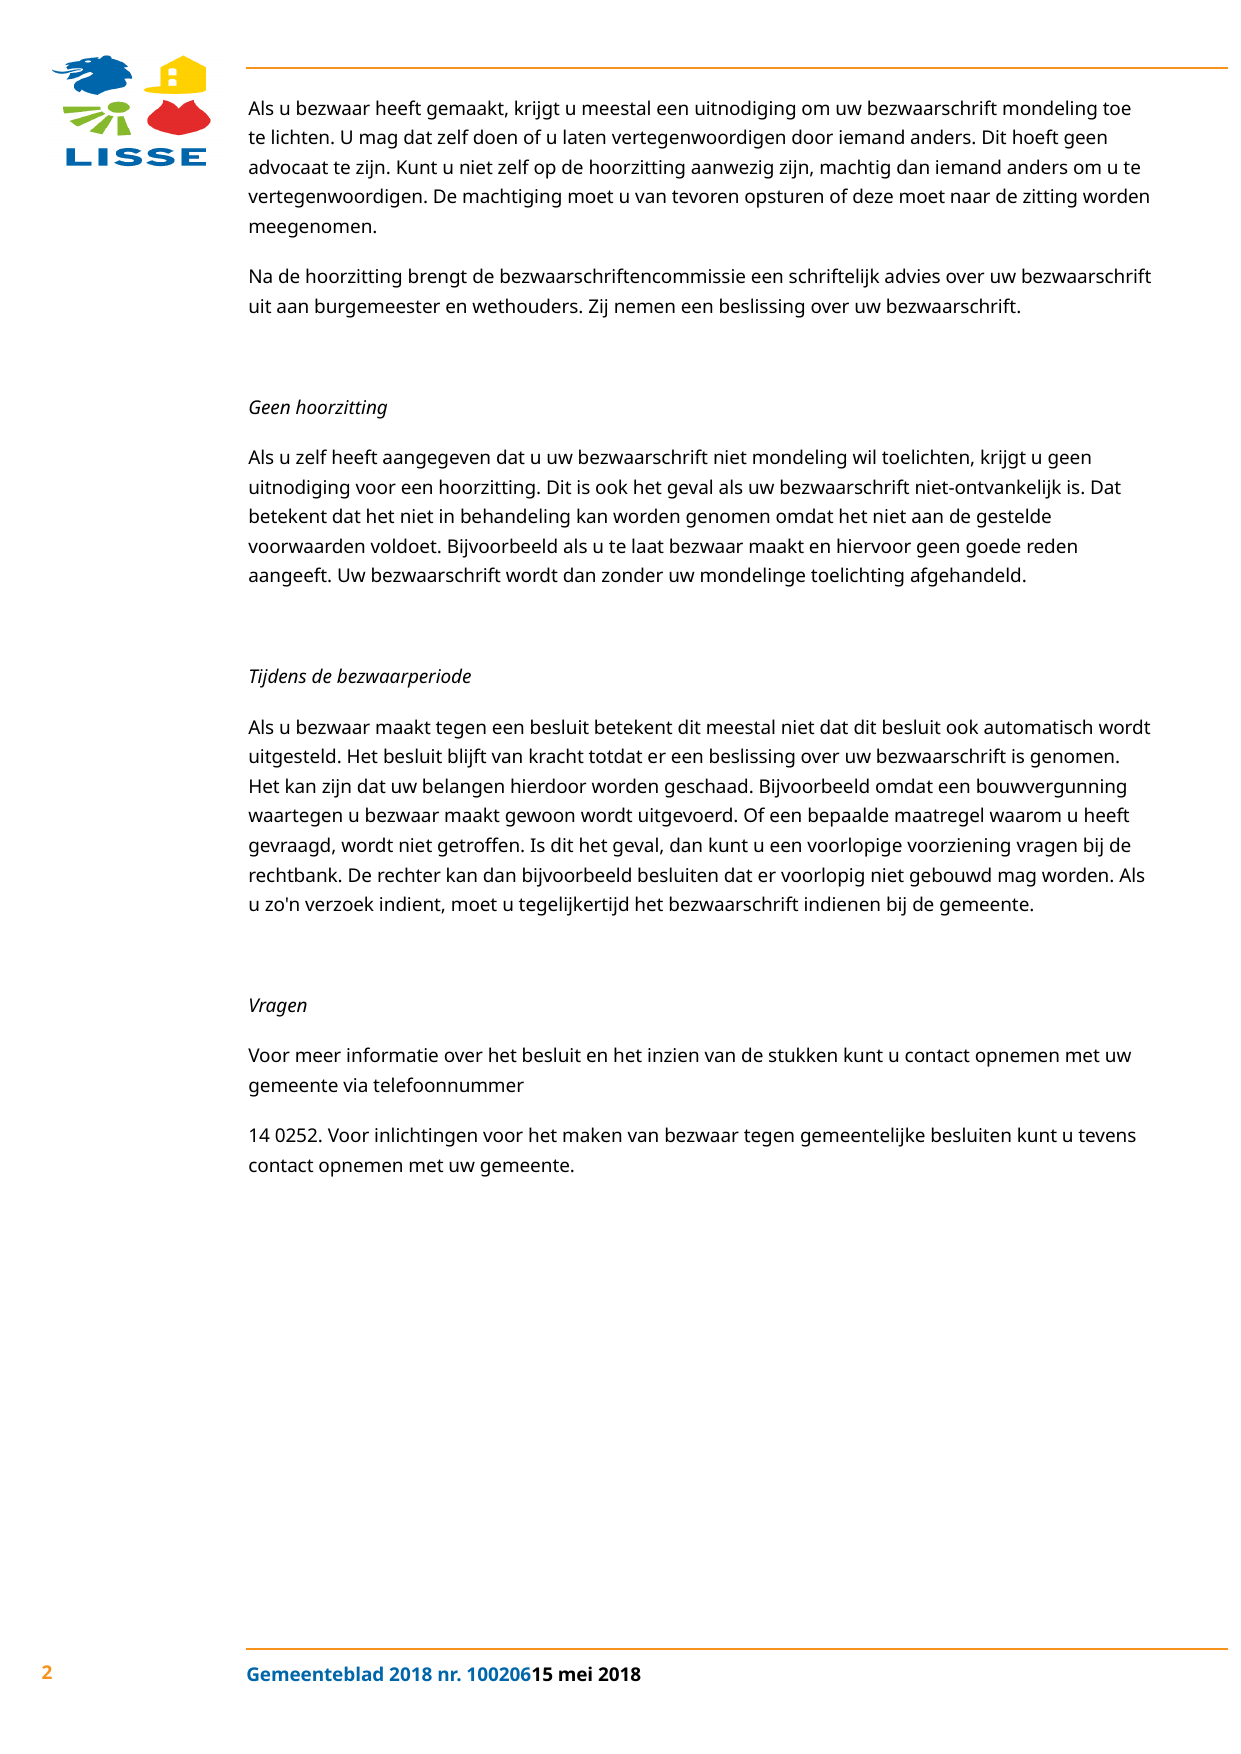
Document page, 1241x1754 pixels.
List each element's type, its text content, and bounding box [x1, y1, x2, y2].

text Tijdens de bezwaarperiode [248, 663, 1152, 689]
text Als u bezwaar maakt tegen een besluit betekent dit meestal niet dat dit besluit ook automatisch wordt uitgesteld. Het besluit blijft van kracht totdat er een beslissing over uw bezwaarschrift is genomen. Het kan zijn dat uw belangen hierdoor worden geschaad. Bijvoorbeeld omdat een bouwvergunning waartegen u bezwaar maakt gewoon wordt uitgevoerd. Of een bepaalde maatregel waarom u heeft gevraagd, wordt niet getroffen. Is dit het geval, dan kunt u een voorlopige voorziening vragen bij de rechtbank. De rechter kan dan bijvoorbeeld besluiten dat er voorlopig niet gebouwd mag worden. Als u zo'n verzoek indient, moet u tegelijkertijd het bezwaarschrift indienen bij de gemeente. [248, 714, 1152, 917]
text Vragen [248, 992, 1152, 1018]
text 14 0252. Voor inlichtingen voor het maken van bezwaar tegen gemeentelijke besluiten kunt u tevens contact opnemen met uw gemeente. [248, 1123, 1152, 1178]
text Na de hoorzitting brengt de bezwaarschriftencommissie een schriftelijk advies over uw bezwaarschrift uit aan burgemeester en wethouders. Zij nemen een beslissing over uw bezwaarschrift. [248, 263, 1152, 319]
text Geen hoorzitting [248, 394, 1152, 420]
text Als u bezwaar heeft gemaakt, krijgt u meestal een uitnodiging om uw bezwaarschrift mondeling toe te lichten. U mag dat zelf doen of u laten vertegenwoordigen door iemand anders. Dit hoeft geen advocaat te zijn. Kunt u niet zelf op de hoorzitting aanwezig zijn, machtig dan iemand anders om u te vertegenwoordigen. De machtiging moet u van tevoren opsturen of deze moet naar de zitting worden meegenomen. [248, 95, 1152, 239]
picture [41, 47, 231, 172]
text Als u zelf heeft aangegeven dat u uw bezwaarschrift niet mondeling wil toelichten, krijgt u geen uitnodiging voor een hoorzitting. Dit is ook het geval als uw bezwaarschrift niet-ontvankelijk is. Dat betekent dat het niet in behandeling kan worden genomen omdat het niet aan de gestelde voorwaarden voldoet. Bijvoorbeeld als u te laat bezwaar maakt en hiervoor geen goede reden aangeeft. Uw bezwaarschrift wordt dan zonder uw mondelinge toelichting afgehandeld. [248, 444, 1152, 588]
text Voor meer informatie over het besluit en het inzien van de stukken kunt u contact opnemen met uw gemeente via telefoonnummer [248, 1043, 1152, 1098]
